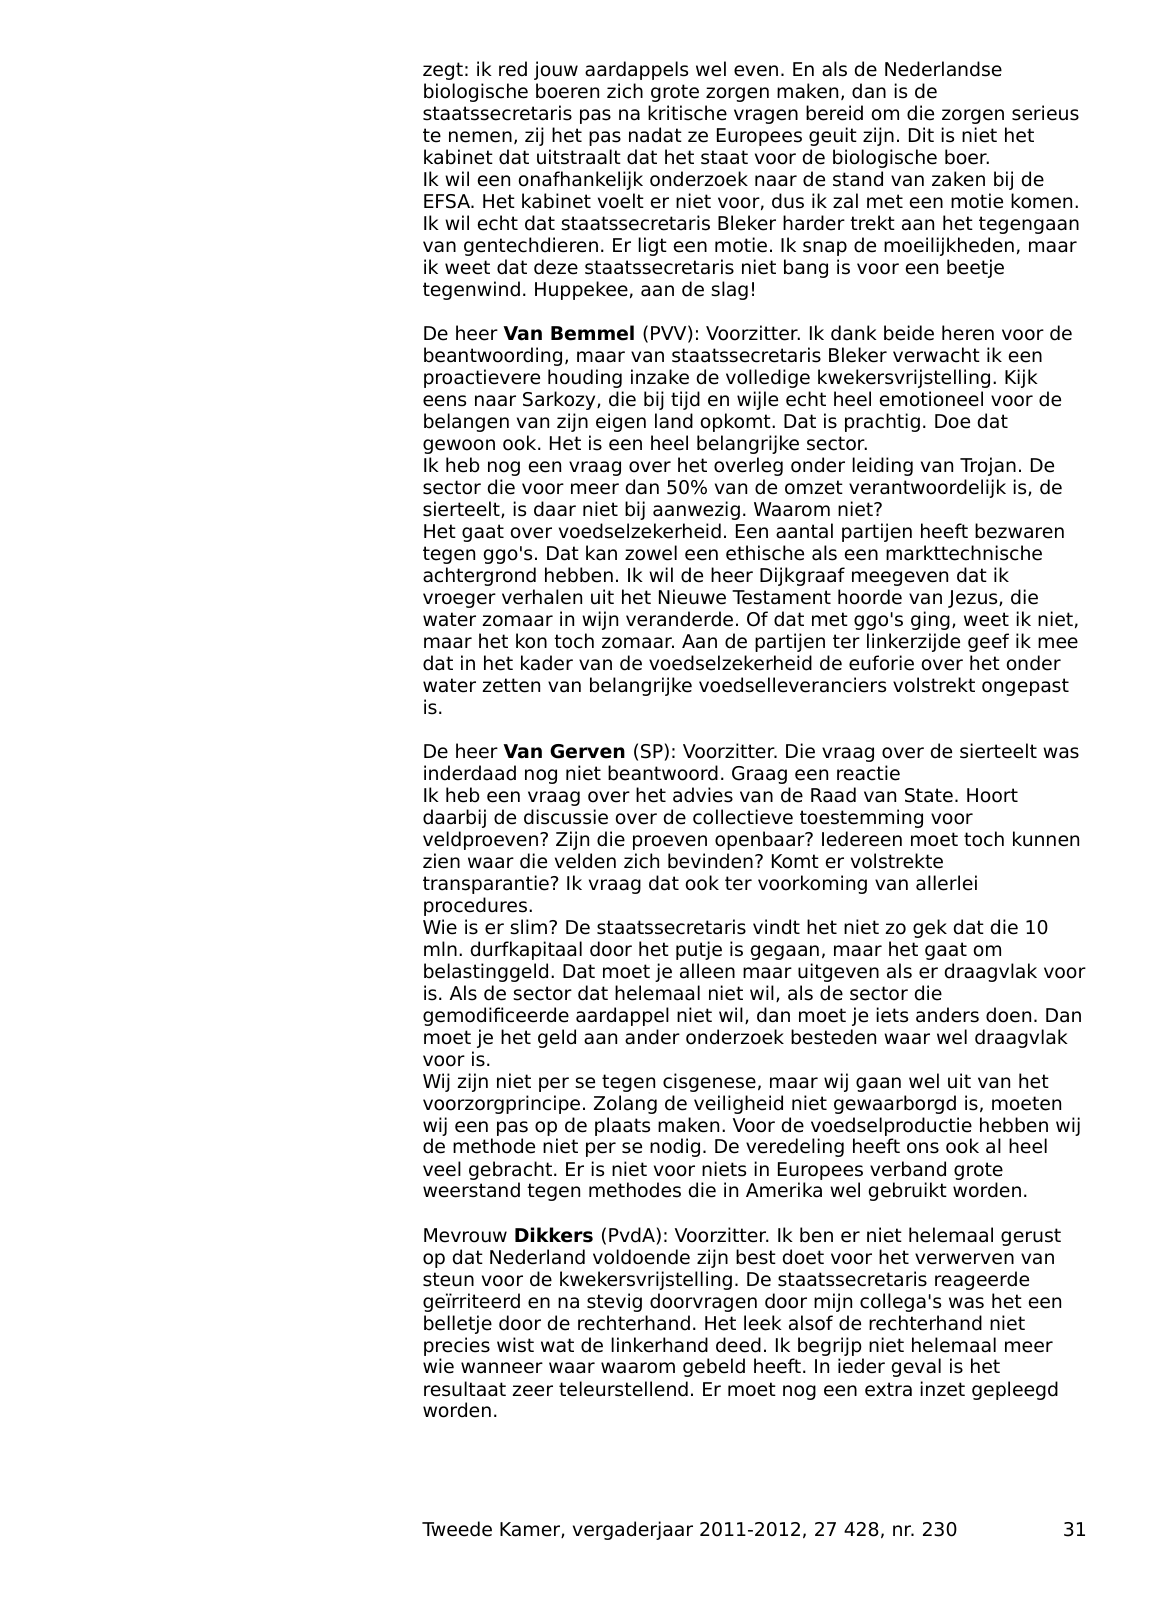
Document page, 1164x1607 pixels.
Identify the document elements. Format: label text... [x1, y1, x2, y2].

text De heer Van Bemmel (PVV): Voorzitter. Ik dank beide heren voor de beantwoording, maar van staatssecretaris Bleker verwacht ik een proactievere houding inzake de volledige kwekersvrijstelling. Kijk eens naar Sarkozy, die bij tijd en wijle echt heel emotioneel voor de belangen van zijn eigen land opkomt. Dat is prachtig. Doe dat gewoon ook. Het is een heel belangrijke sector. [422, 323, 1087, 455]
text Het gaat over voedselzekerheid. Een aantal partijen heeft bezwaren tegen ggo's. Dat kan zowel een ethische als een markttechnische achtergrond hebben. Ik wil de heer Dijkgraaf meegeven dat ik vroeger verhalen uit het Nieuwe Testament hoorde van Jezus, die water zomaar in wijn veranderde. Of dat met ggo's ging, weet ik niet, maar het kon toch zomaar. Aan de partijen ter linkerzijde geef ik mee dat in het kader van de voedselzekerheid de euforie over het onder water zetten van belangrijke voedselleveranciers volstrekt ongepast is. [422, 521, 1087, 719]
text Ik wil echt dat staatssecretaris Bleker harder trekt aan het tegengaan van gentechdieren. Er ligt een motie. Ik snap de moeilijkheden, maar ik weet dat deze staatssecretaris niet bang is voor een beetje tegenwind. Huppekee, aan de slag! [422, 213, 1087, 301]
text Mevrouw Dikkers (PvdA): Voorzitter. Ik ben er niet helemaal gerust op dat Nederland voldoende zijn best doet voor het verwerven van steun voor de kwekersvrijstelling. De staatssecretaris reageerde geïrriteerd en na stevig doorvragen door mijn collega's was het een belletje door de rechterhand. Het leek alsof de rechterhand niet precies wist wat de linkerhand deed. Ik begrijp niet helemaal meer wie wanneer waar waarom gebeld heeft. In ieder geval is het resultaat zeer teleurstellend. Er moet nog een extra inzet gepleegd worden. [422, 1224, 1087, 1422]
text Ik heb nog een vraag over het overleg onder leiding van Trojan. De sector die voor meer dan 50% van de omzet verantwoordelijk is, de sierteelt, is daar niet bij aanwezig. Waarom niet? [422, 455, 1087, 521]
text Ik wil een onafhankelijk onderzoek naar de stand van zaken bij de EFSA. Het kabinet voelt er niet voor, dus ik zal met een motie komen. [422, 169, 1087, 213]
text Ik heb een vraag over het advies van de Raad van State. Hoort daarbij de discussie over de collectieve toestemming voor veldproeven? Zijn die proeven openbaar? Iedereen moet toch kunnen zien waar die velden zich bevinden? Komt er volstrekte transparantie? Ik vraag dat ook ter voorkoming van allerlei procedures. [422, 785, 1087, 917]
text De heer Van Gerven (SP): Voorzitter. Die vraag over de sierteelt was inderdaad nog niet beantwoord. Graag een reactie [422, 741, 1087, 785]
text Wie is er slim? De staatssecretaris vindt het niet zo gek dat die 10 mln. durfkapitaal door het putje is gegaan, maar het gaat om belastinggeld. Dat moet je alleen maar uitgeven als er draagvlak voor is. Als de sector dat helemaal niet wil, als de sector die gemodificeerde aardappel niet wil, dan moet je iets anders doen. Dan moet je het geld aan ander onderzoek besteden waar wel draagvlak voor is. [422, 917, 1087, 1071]
text zegt: ik red jouw aardappels wel even. En als de Nederlandse biologische boeren zich grote zorgen maken, dan is de staatssecretaris pas na kritische vragen bereid om die zorgen serieus te nemen, zij het pas nadat ze Europees geuit zijn. Dit is niet het kabinet dat uitstraalt dat het staat voor de biologische boer. [422, 59, 1087, 169]
text Wij zijn niet per se tegen cisgenese, maar wij gaan wel uit van het voorzorgprincipe. Zolang de veiligheid niet gewaarborgd is, moeten wij een pas op de plaats maken. Voor de voedselproductie hebben wij de methode niet per se nodig. De veredeling heeft ons ook al heel veel gebracht. Er is niet voor niets in Europees verband grote weerstand tegen methodes die in Amerika wel gebruikt worden. [422, 1071, 1087, 1202]
